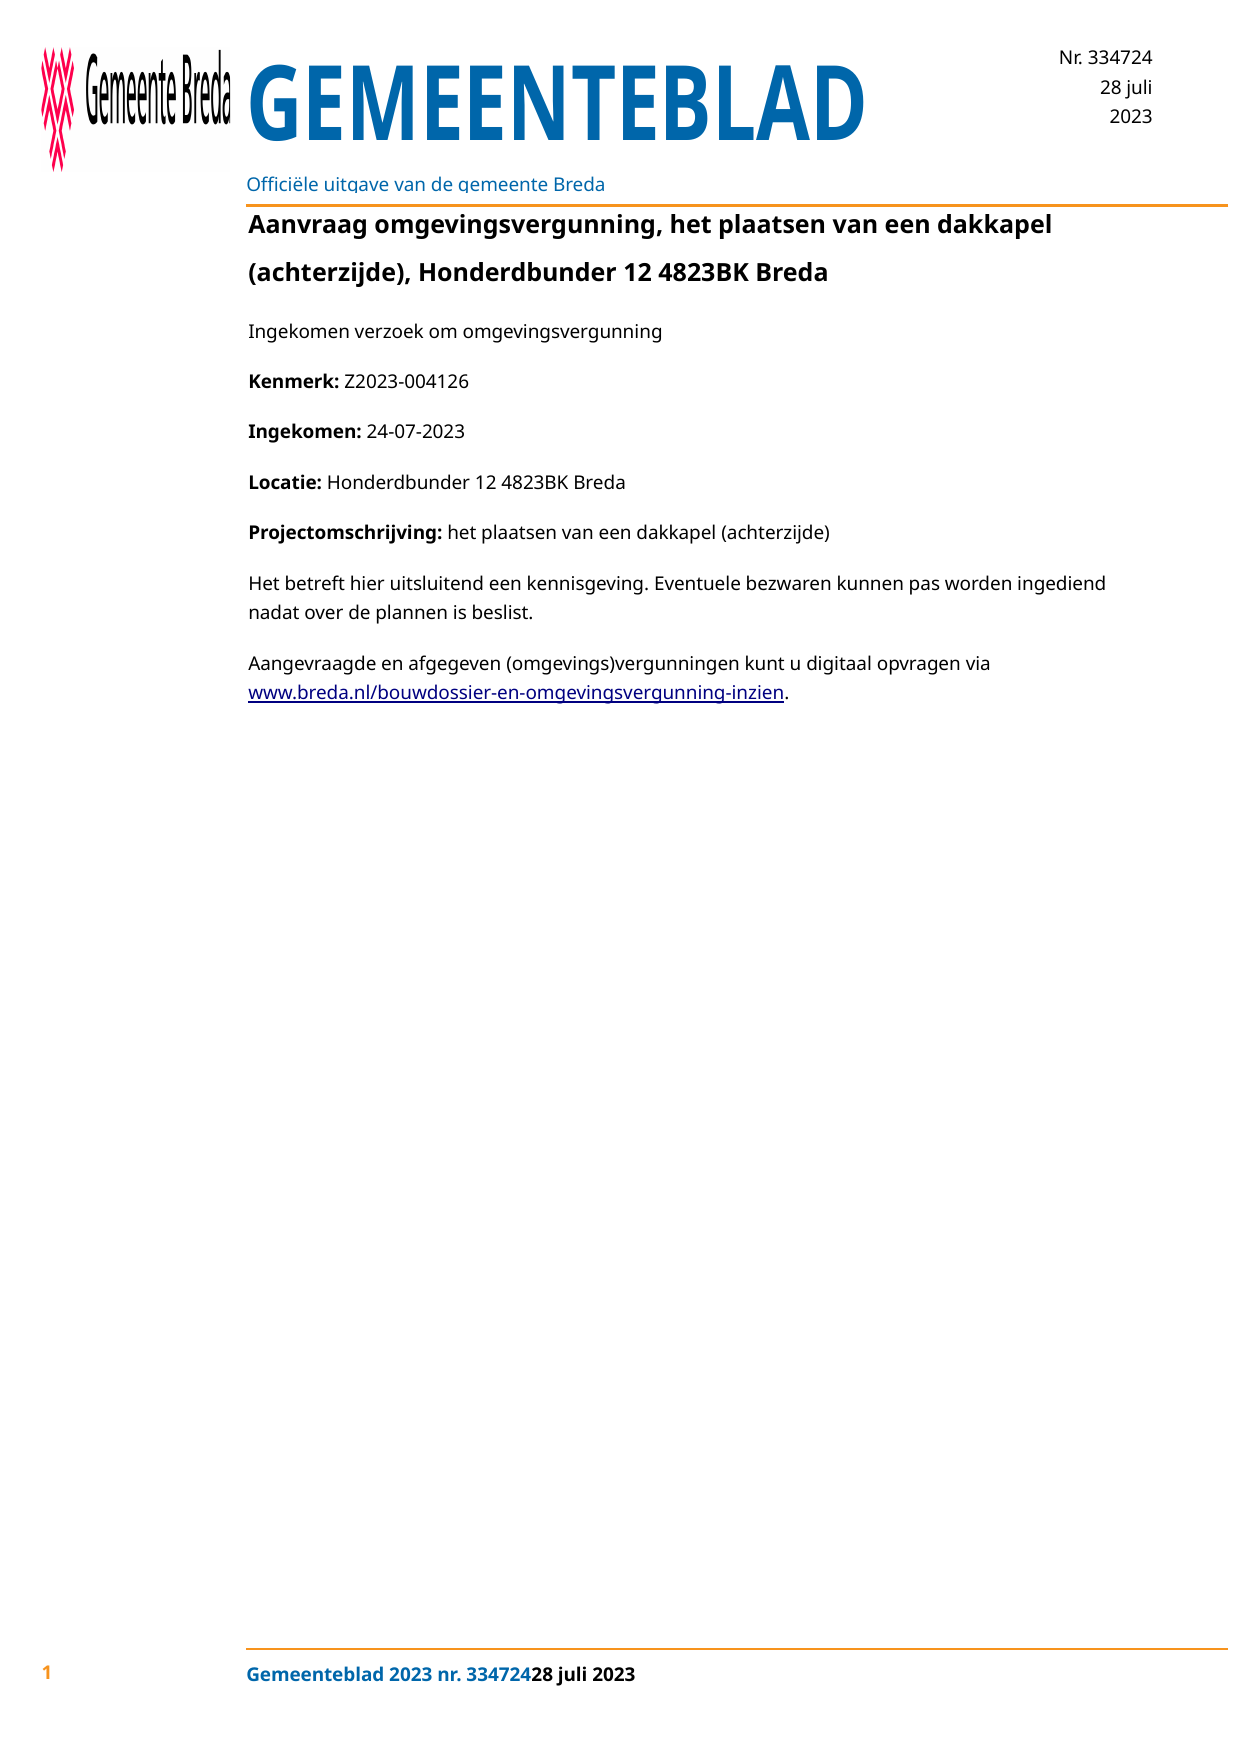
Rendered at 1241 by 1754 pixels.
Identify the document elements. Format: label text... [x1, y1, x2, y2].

text Ingekomen verzoek om omgevingsvergunning [248, 318, 1152, 344]
text Kenmerk: Z2023-004126 [248, 368, 1152, 394]
picture [41, 47, 231, 172]
text Projectomschrijving: het plaatsen van een dakkapel (achterzijde) [248, 519, 1152, 545]
text Aangevraagde en afgegeven (omgevings)vergunningen kunt u digitaal opvragen via www.breda.nl/bouwdossier-en-omgevingsvergunning-inzien. [248, 650, 1152, 705]
text Aanvraag omgevingsvergunning, het plaatsen van een dakkapel (achterzijde), Honderdbunder 12 4823BK Breda [248, 207, 1152, 288]
text Het betreft hier uitsluitend een kennisgeving. Eventuele bezwaren kunnen pas worden ingediend nadat over de plannen is beslist. [248, 570, 1152, 625]
text Ingekomen: 24-07-2023 [248, 419, 1152, 444]
text Locatie: Honderdbunder 12 4823BK Breda [248, 469, 1152, 495]
